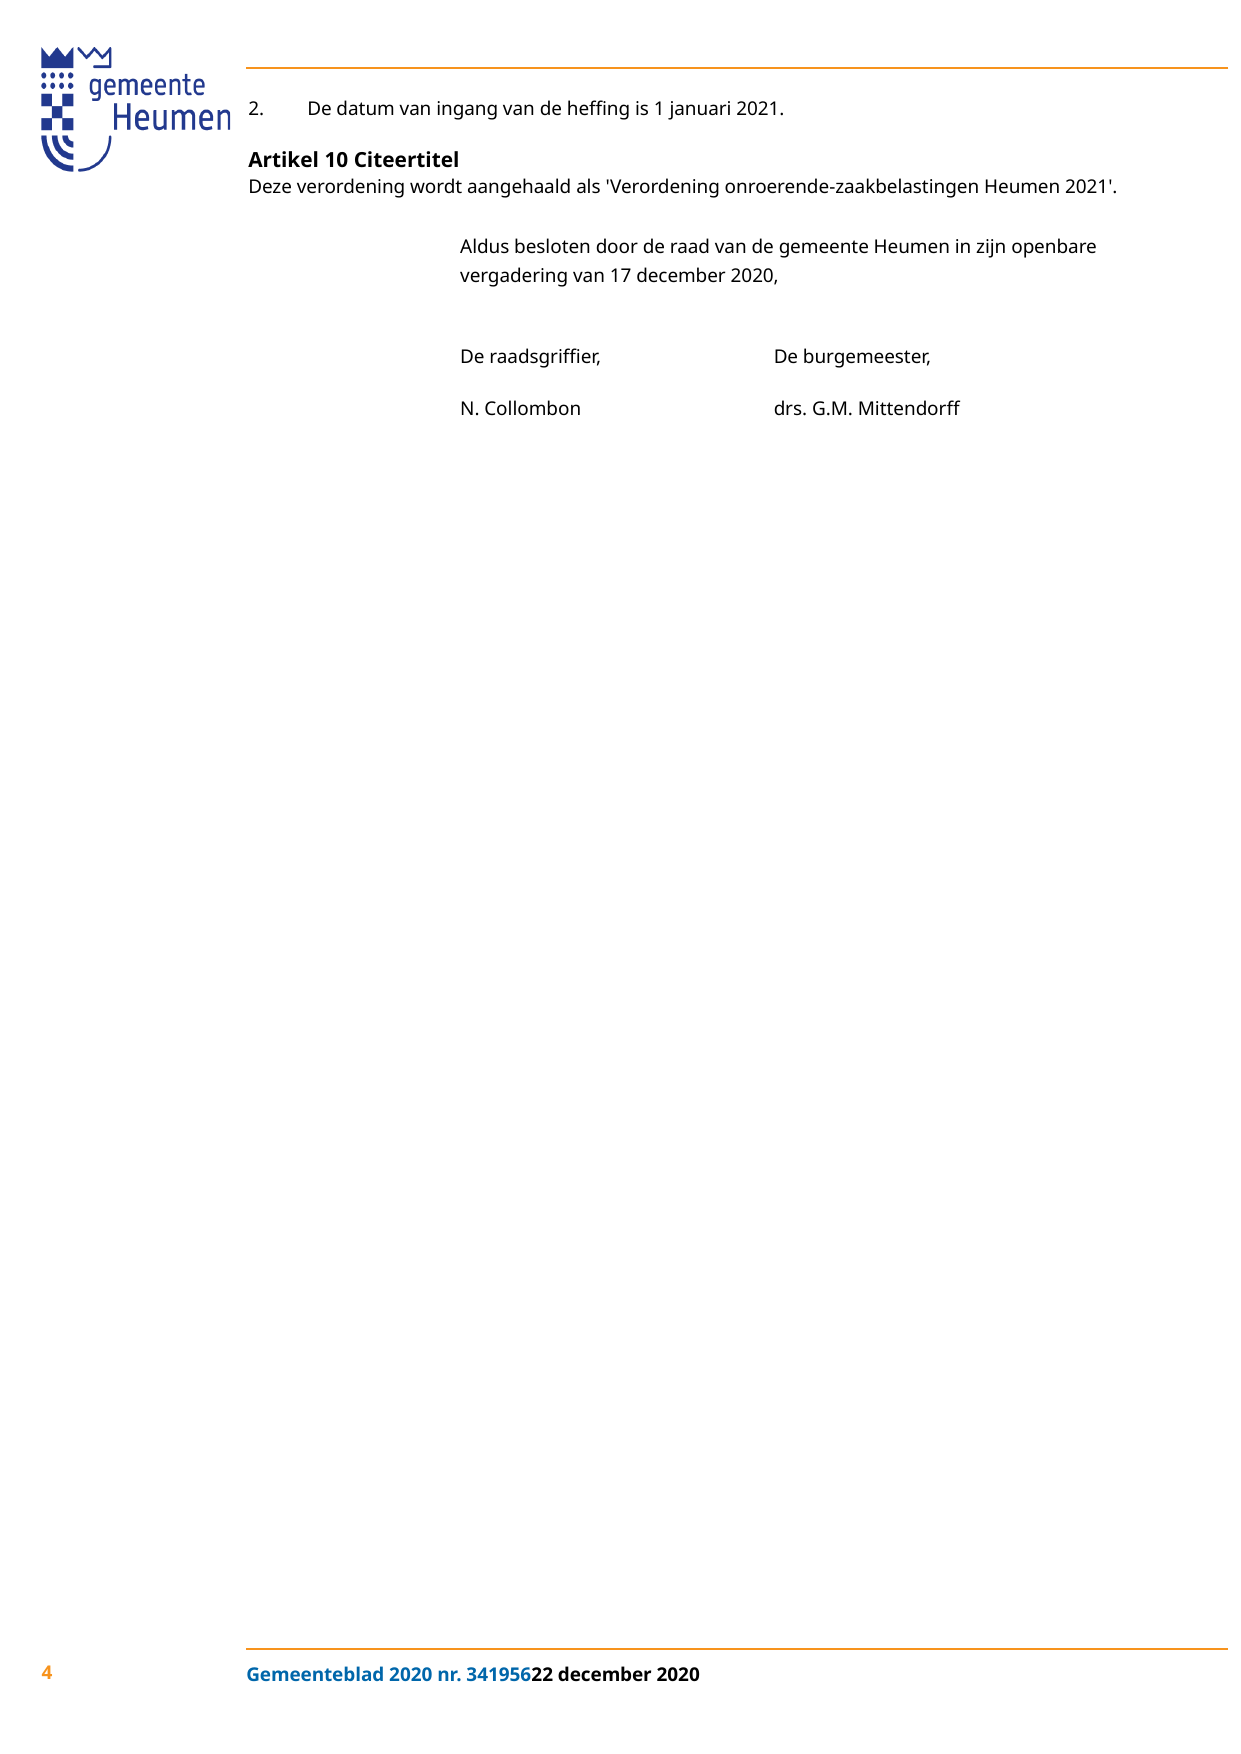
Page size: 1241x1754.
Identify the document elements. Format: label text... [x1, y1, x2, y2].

list De datum van ingang van de heffing is 1 januari 2021. [248, 95, 1152, 121]
table_cell [248, 369, 460, 395]
table_cell [460, 318, 1152, 343]
table_cell [248, 395, 460, 450]
text Artikel 10 Citeertitel [248, 145, 1152, 174]
table_header [248, 233, 460, 318]
table_cell [460, 369, 773, 395]
text Deze verordening wordt aangehaald als 'Verordening onroerende-zaakbelastingen Heumen 2021'. [248, 174, 1152, 199]
table_cell [248, 318, 460, 343]
table_header Aldus besloten door de raad van de gemeente Heumen in zijn openbare vergadering van 17 december 2020, [460, 233, 1152, 318]
picture [41, 47, 231, 172]
table_cell drs. G.M. Mittendorff [774, 395, 1152, 450]
table_cell De raadsgriffier, [460, 344, 773, 369]
table_cell [774, 369, 1152, 395]
table_cell [248, 344, 460, 369]
table_cell N. Collombon [460, 395, 773, 450]
table_cell De burgemeester, [774, 344, 1152, 369]
